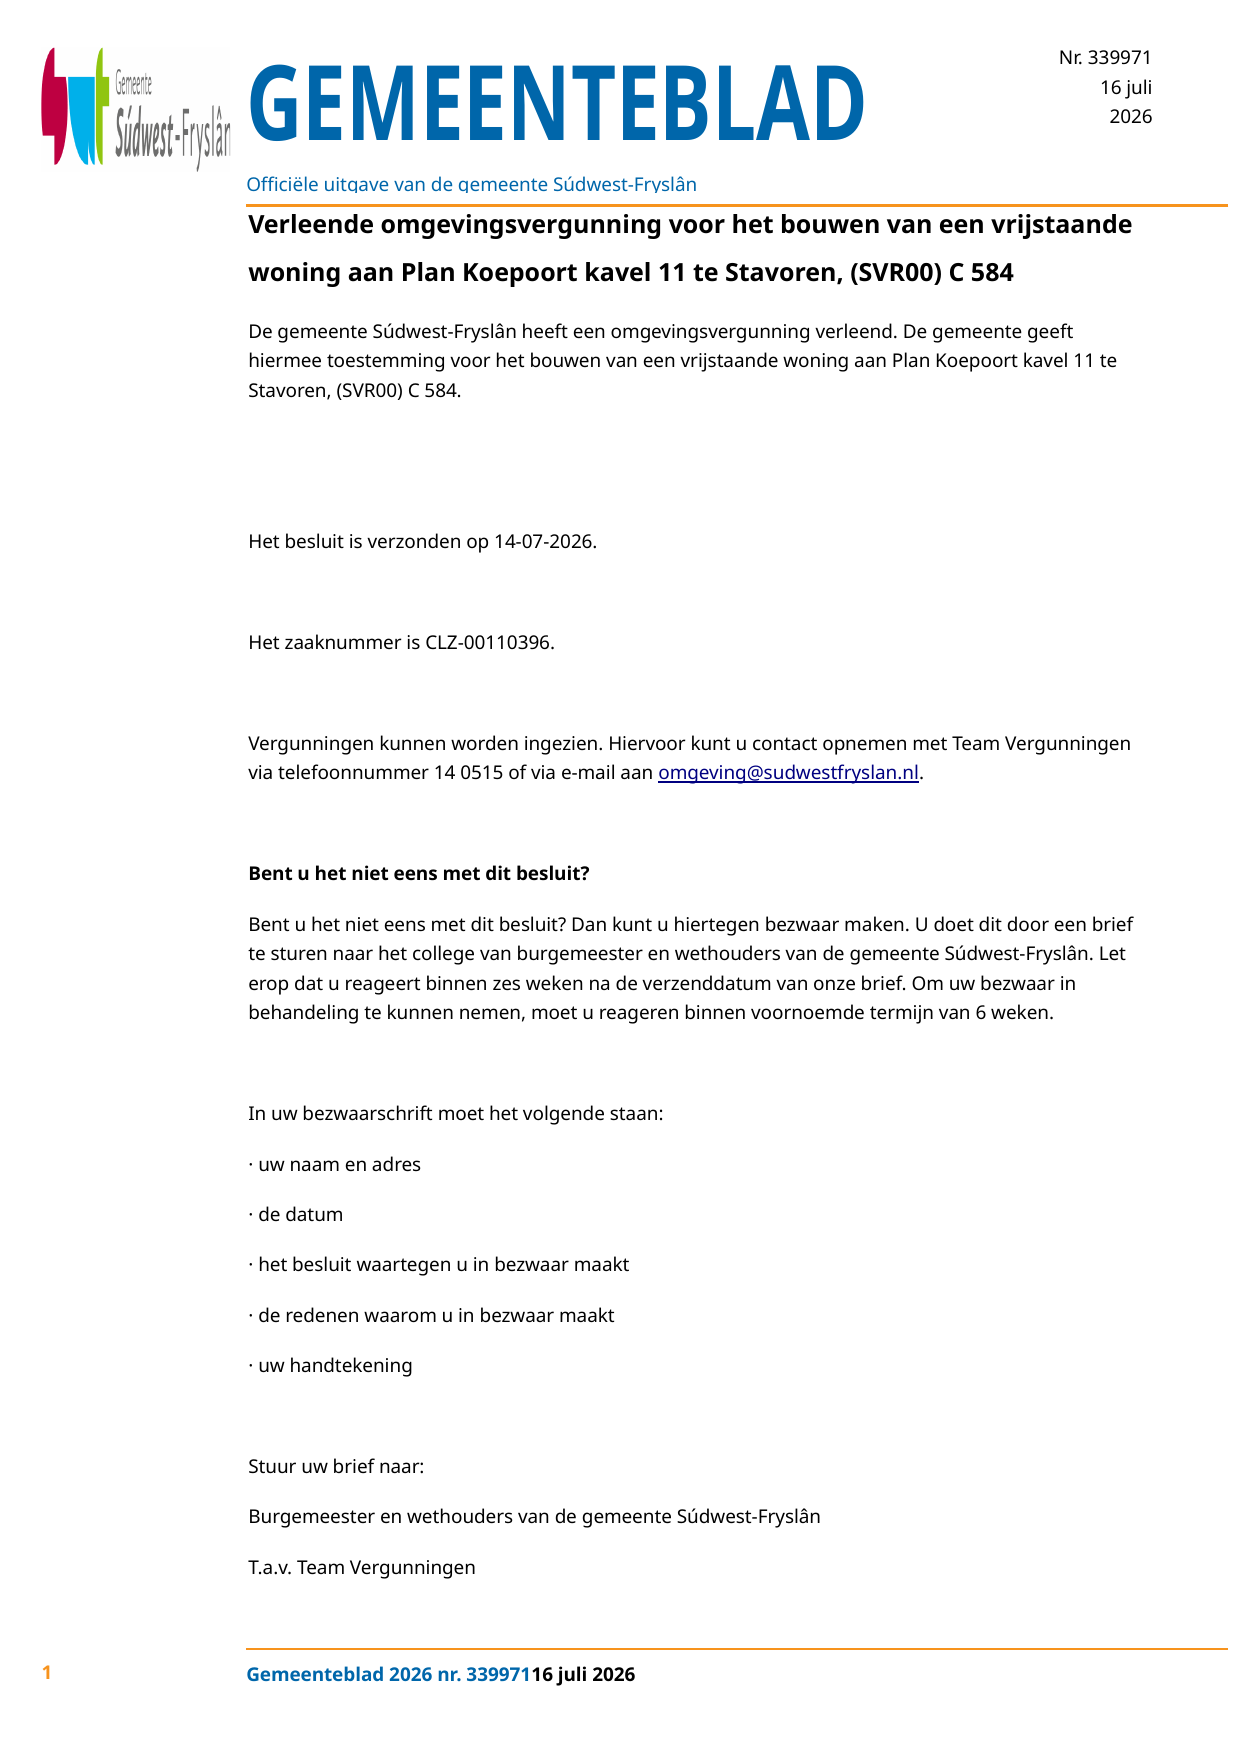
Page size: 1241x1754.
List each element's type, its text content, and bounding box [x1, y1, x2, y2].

text Verleende omgevingsvergunning voor het bouwen van een vrijstaande woning aan Plan Koepoort kavel 11 te Stavoren, (SVR00) C 584 [248, 207, 1152, 288]
text Bent u het niet eens met dit besluit? [248, 860, 1152, 886]
text · de datum [248, 1201, 1152, 1227]
text · uw naam en adres [248, 1151, 1152, 1177]
text · het besluit waartegen u in bezwaar maakt [248, 1252, 1152, 1277]
text Het besluit is verzonden op 14-07-2026. [248, 528, 1152, 554]
text De gemeente Súdwest-Fryslân heeft een omgevingsvergunning verleend. De gemeente geeft hiermee toestemming voor het bouwen van een vrijstaande woning aan Plan Koepoort kavel 11 te Stavoren, (SVR00) C 584. [248, 318, 1152, 403]
text Vergunningen kunnen worden ingezien. Hiervoor kunt u contact opnemen met Team Vergunningen via telefoonnummer 14 0515 of via e-mail aan omgeving@sudwestfryslan.nl. [248, 730, 1152, 785]
text · de redenen waarom u in bezwaar maakt [248, 1302, 1152, 1328]
text T.a.v. Team Vergunningen [248, 1554, 1152, 1580]
text Stuur uw brief naar: [248, 1453, 1152, 1479]
text Burgemeester en wethouders van de gemeente Súdwest-Fryslân [248, 1504, 1152, 1529]
text Het zaaknummer is CLZ-00110396. [248, 629, 1152, 655]
text Bent u het niet eens met dit besluit? Dan kunt u hiertegen bezwaar maken. U doet dit door een brief te sturen naar het college van burgemeester en wethouders van de gemeente Súdwest-Fryslân. Let erop dat u reageert binnen zes weken na de verzenddatum van onze brief. Om uw bezwaar in behandeling te kunnen nemen, moet u reageren binnen voornoemde termijn van 6 weken. [248, 911, 1152, 1025]
text · uw handtekening [248, 1352, 1152, 1378]
picture [41, 47, 231, 172]
text In uw bezwaarschrift moet het volgende staan: [248, 1100, 1152, 1126]
